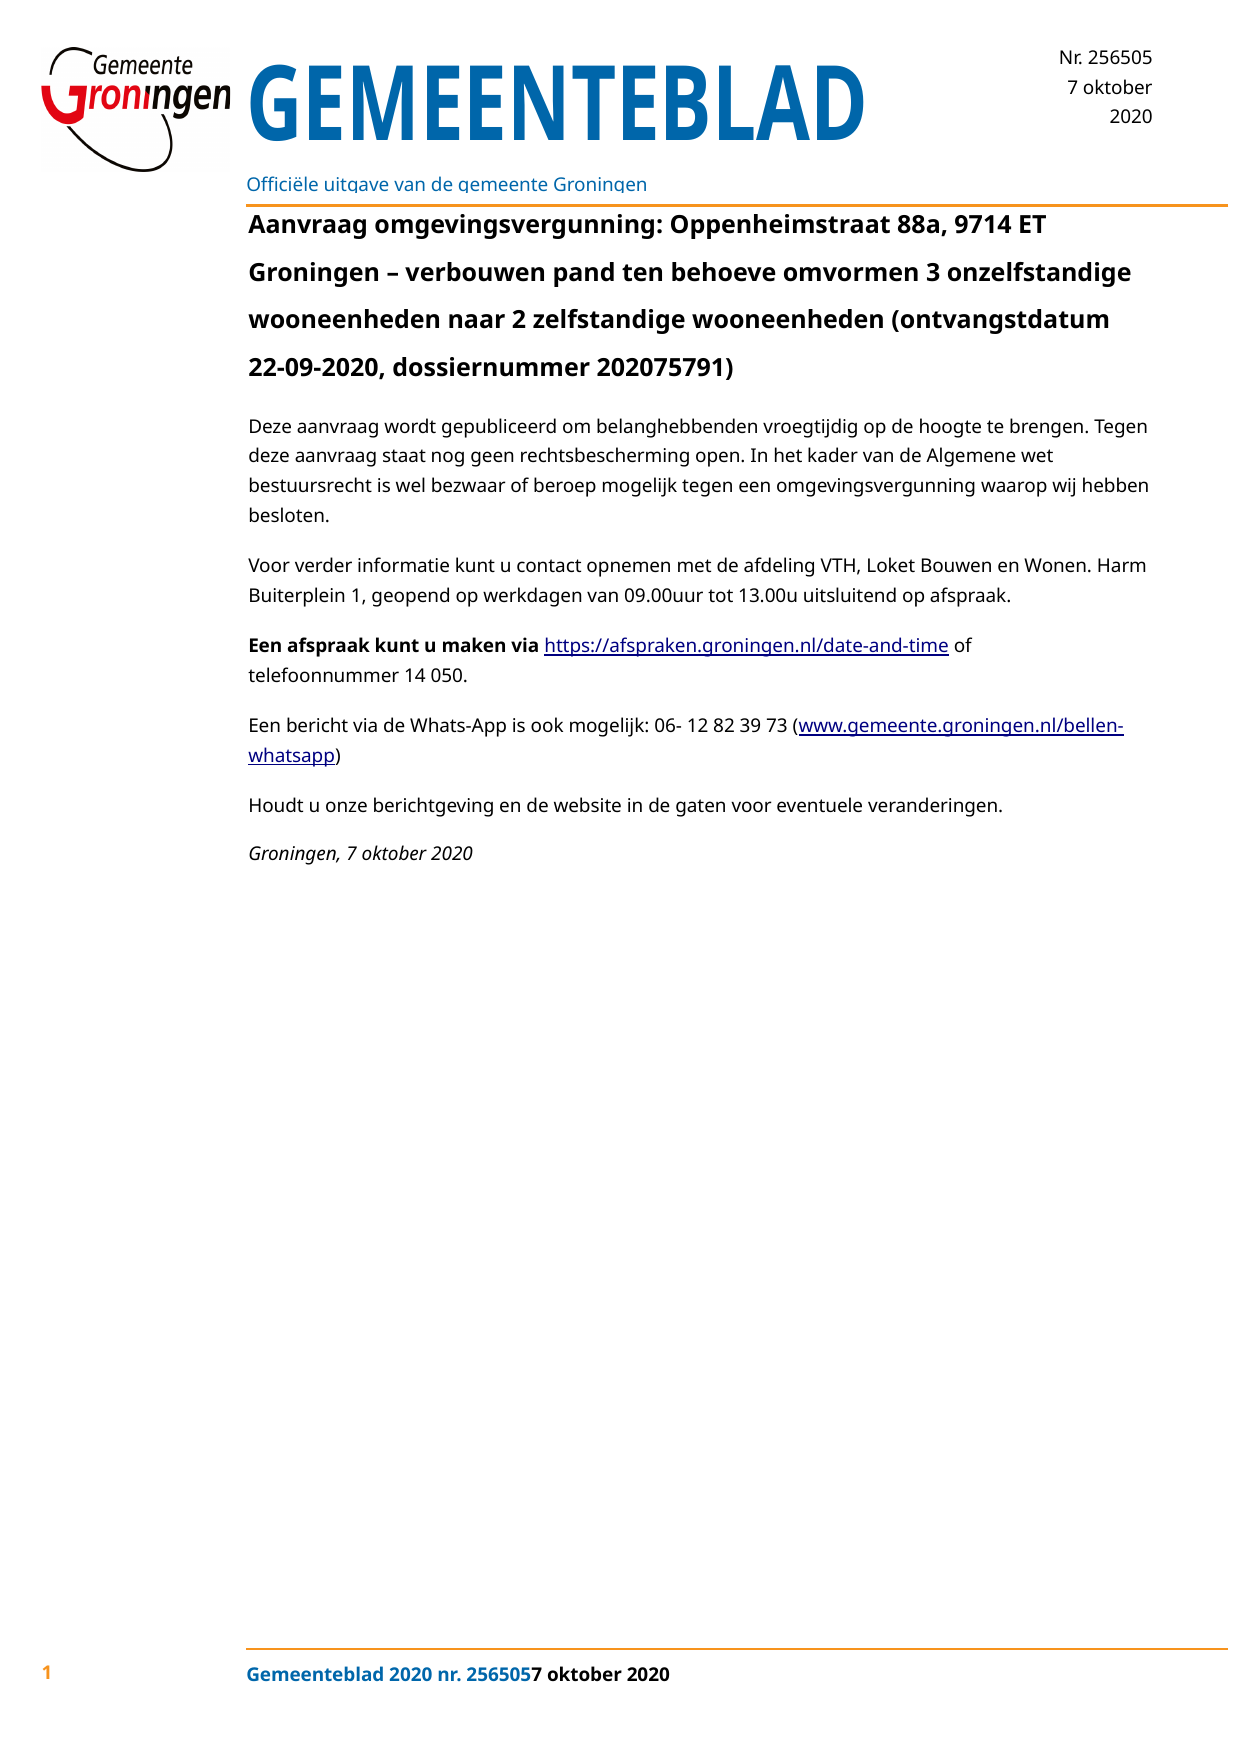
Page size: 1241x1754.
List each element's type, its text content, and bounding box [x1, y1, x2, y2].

text Deze aanvraag wordt gepubliceerd om belanghebbenden vroegtijdig op de hoogte te brengen. Tegen deze aanvraag staat nog geen rechtsbescherming open. In het kader van de Algemene wet bestuursrecht is wel bezwaar of beroep mogelijk tegen een omgevingsvergunning waarop wij hebben besloten. [248, 413, 1152, 528]
text Een bericht via de Whats-App is ook mogelijk: 06- 12 82 39 73 (www.gemeente.groningen.nl/bellen-whatsapp) [248, 712, 1152, 768]
picture [41, 47, 231, 172]
text Een afspraak kunt u maken via https://afspraken.groningen.nl/date-and-time of telefoonnummer 14 050. [248, 632, 1152, 688]
text Aanvraag omgevingsvergunning: Oppenheimstraat 88a, 9714 ET Groningen – verbouwen pand ten behoeve omvormen 3 onzelfstandige wooneenheden naar 2 zelfstandige wooneenheden (ontvangstdatum 22-09-2020, dossiernummer 202075791) [248, 207, 1152, 384]
text Voor verder informatie kunt u contact opnemen met de afdeling VTH, Loket Bouwen en Wonen. Harm Buiterplein 1, geopend op werkdagen van 09.00uur tot 13.00u uitsluitend op afspraak. [248, 552, 1152, 608]
text Houdt u onze berichtgeving en de website in de gaten voor eventuele veranderingen. [248, 792, 1152, 818]
text Groningen, 7 oktober 2020 [248, 840, 1152, 866]
